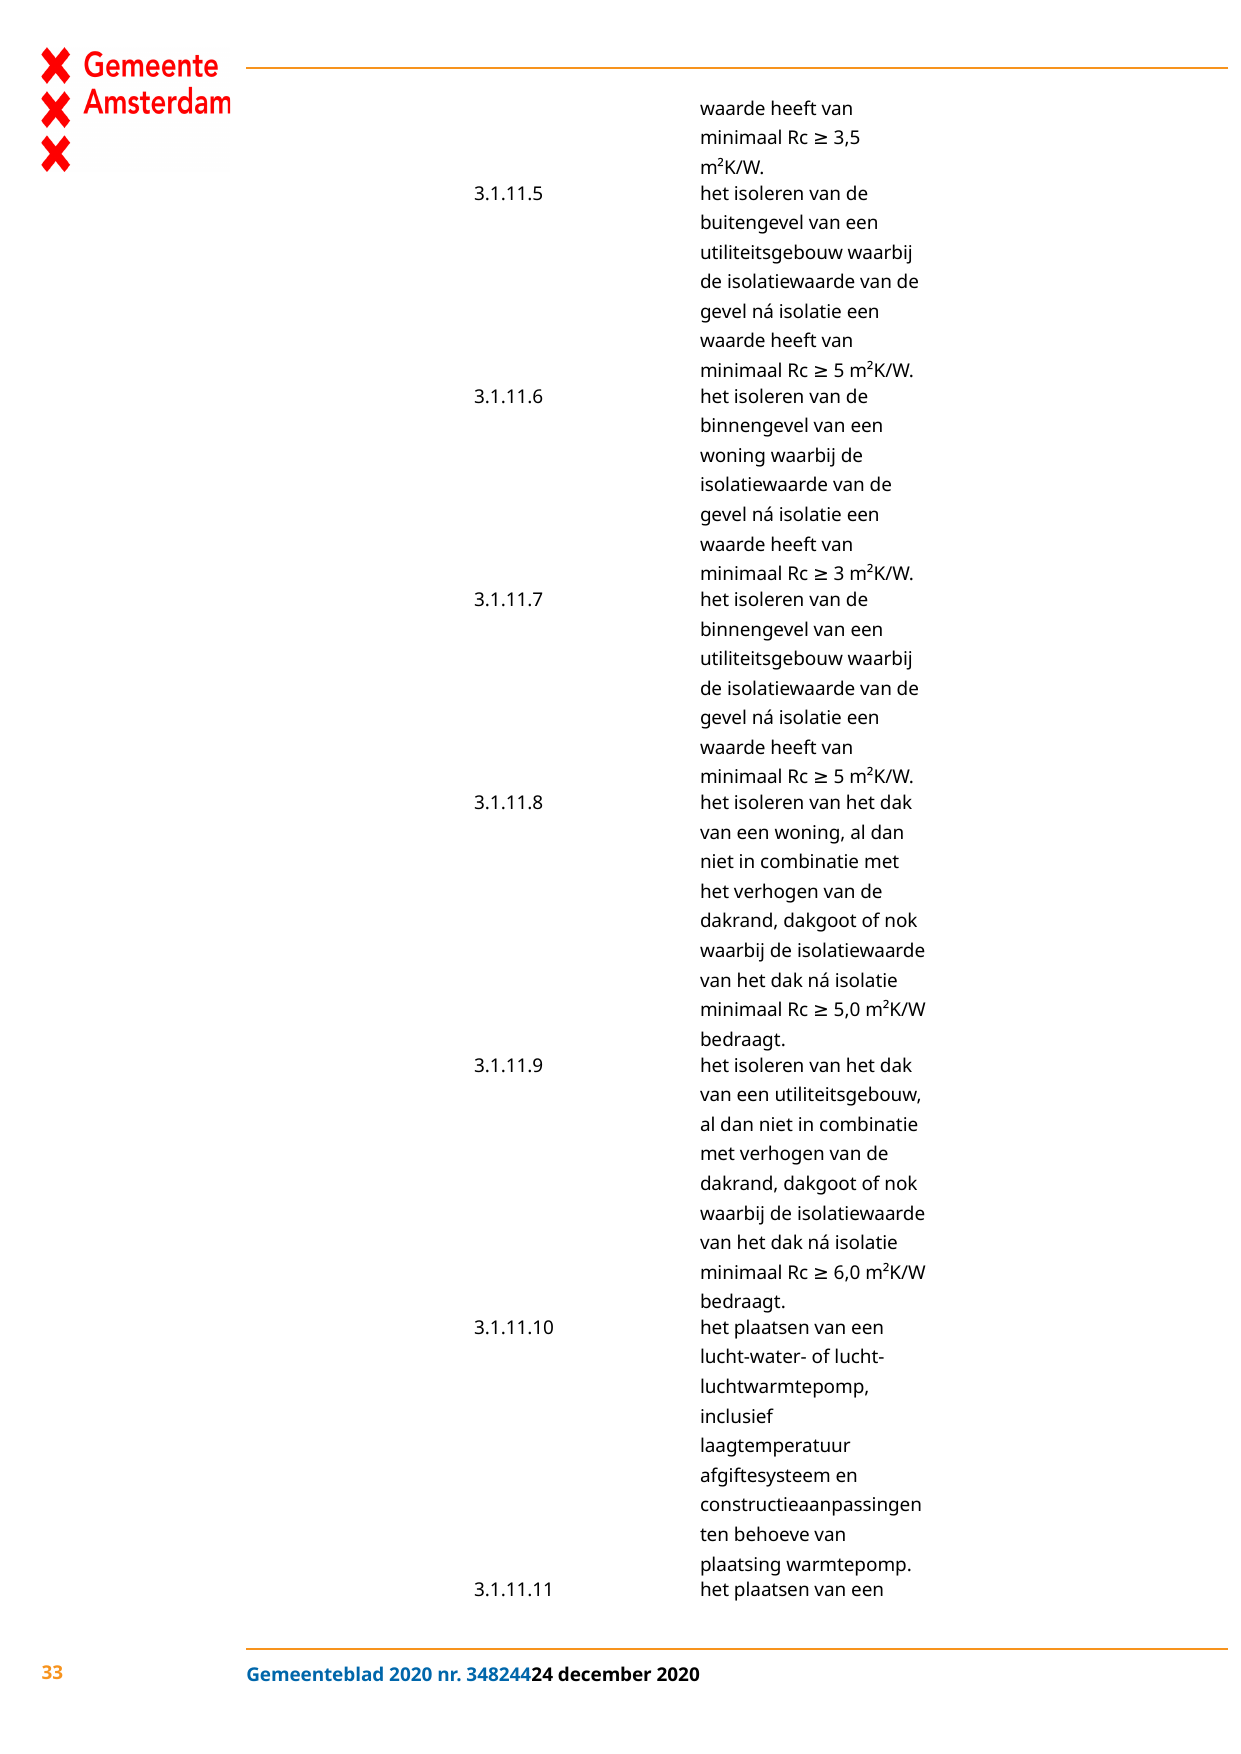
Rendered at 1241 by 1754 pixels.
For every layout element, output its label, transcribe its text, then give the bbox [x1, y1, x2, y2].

picture [41, 47, 231, 172]
table_cell het isoleren van de binnengevel van een woning waarbij de isolatiewaarde van de gevel ná isolatie een waarde heeft van minimaal Rc ≥ 3 m²K/W. [700, 383, 926, 586]
table_cell het isoleren van de buitengevel van een utiliteitsgebouw waarbij de isolatiewaarde van de gevel ná isolatie een waarde heeft van minimaal Rc ≥ 5 m²K/W. [700, 180, 926, 383]
table_cell 3.1.11.11 [474, 1577, 700, 1602]
table_cell het plaatsen van een lucht-water- of lucht-luchtwarmtepomp, inclusief laagtemperatuur afgiftesysteem en constructieaanpassingen ten behoeve van plaatsing warmtepomp. [700, 1314, 926, 1577]
table_cell [248, 1314, 474, 1577]
table_cell [248, 180, 474, 383]
table_cell het isoleren van het dak van een utiliteitsgebouw, al dan niet in combinatie met verhogen van de dakrand, dakgoot of nok waarbij de isolatiewaarde van het dak ná isolatie minimaal Rc ≥ 6,0 m²K/W bedraagt. [700, 1052, 926, 1314]
table_cell [474, 95, 700, 180]
table_cell [248, 1577, 474, 1602]
table_cell [926, 180, 1152, 383]
table_cell [926, 1314, 1152, 1577]
table_cell [926, 95, 1152, 180]
table_cell waarde heeft van minimaal Rc ≥ 3,5 m²K/W. [700, 95, 926, 180]
table_cell het isoleren van de binnengevel van een utiliteitsgebouw waarbij de isolatiewaarde van de gevel ná isolatie een waarde heeft van minimaal Rc ≥ 5 m²K/W. [700, 586, 926, 789]
table_cell 3.1.11.7 [474, 586, 700, 789]
table_cell 3.1.11.10 [474, 1314, 700, 1577]
table_cell het plaatsen van een [700, 1577, 926, 1602]
table_cell [926, 1577, 1152, 1602]
table_cell [248, 383, 474, 586]
table_cell [248, 95, 474, 180]
table_cell [248, 586, 474, 789]
table_cell [248, 789, 474, 1052]
table_cell [926, 586, 1152, 789]
table_cell het isoleren van het dak van een woning, al dan niet in combinatie met het verhogen van de dakrand, dakgoot of nok waarbij de isolatiewaarde van het dak ná isolatie minimaal Rc ≥ 5,0 m²K/W bedraagt. [700, 789, 926, 1052]
table_cell [926, 789, 1152, 1052]
table_cell [248, 1052, 474, 1314]
table_cell 3.1.11.6 [474, 383, 700, 586]
table_cell [926, 383, 1152, 586]
table_cell 3.1.11.8 [474, 789, 700, 1052]
table_cell [926, 1052, 1152, 1314]
table_cell 3.1.11.9 [474, 1052, 700, 1314]
table_cell 3.1.11.5 [474, 180, 700, 383]
